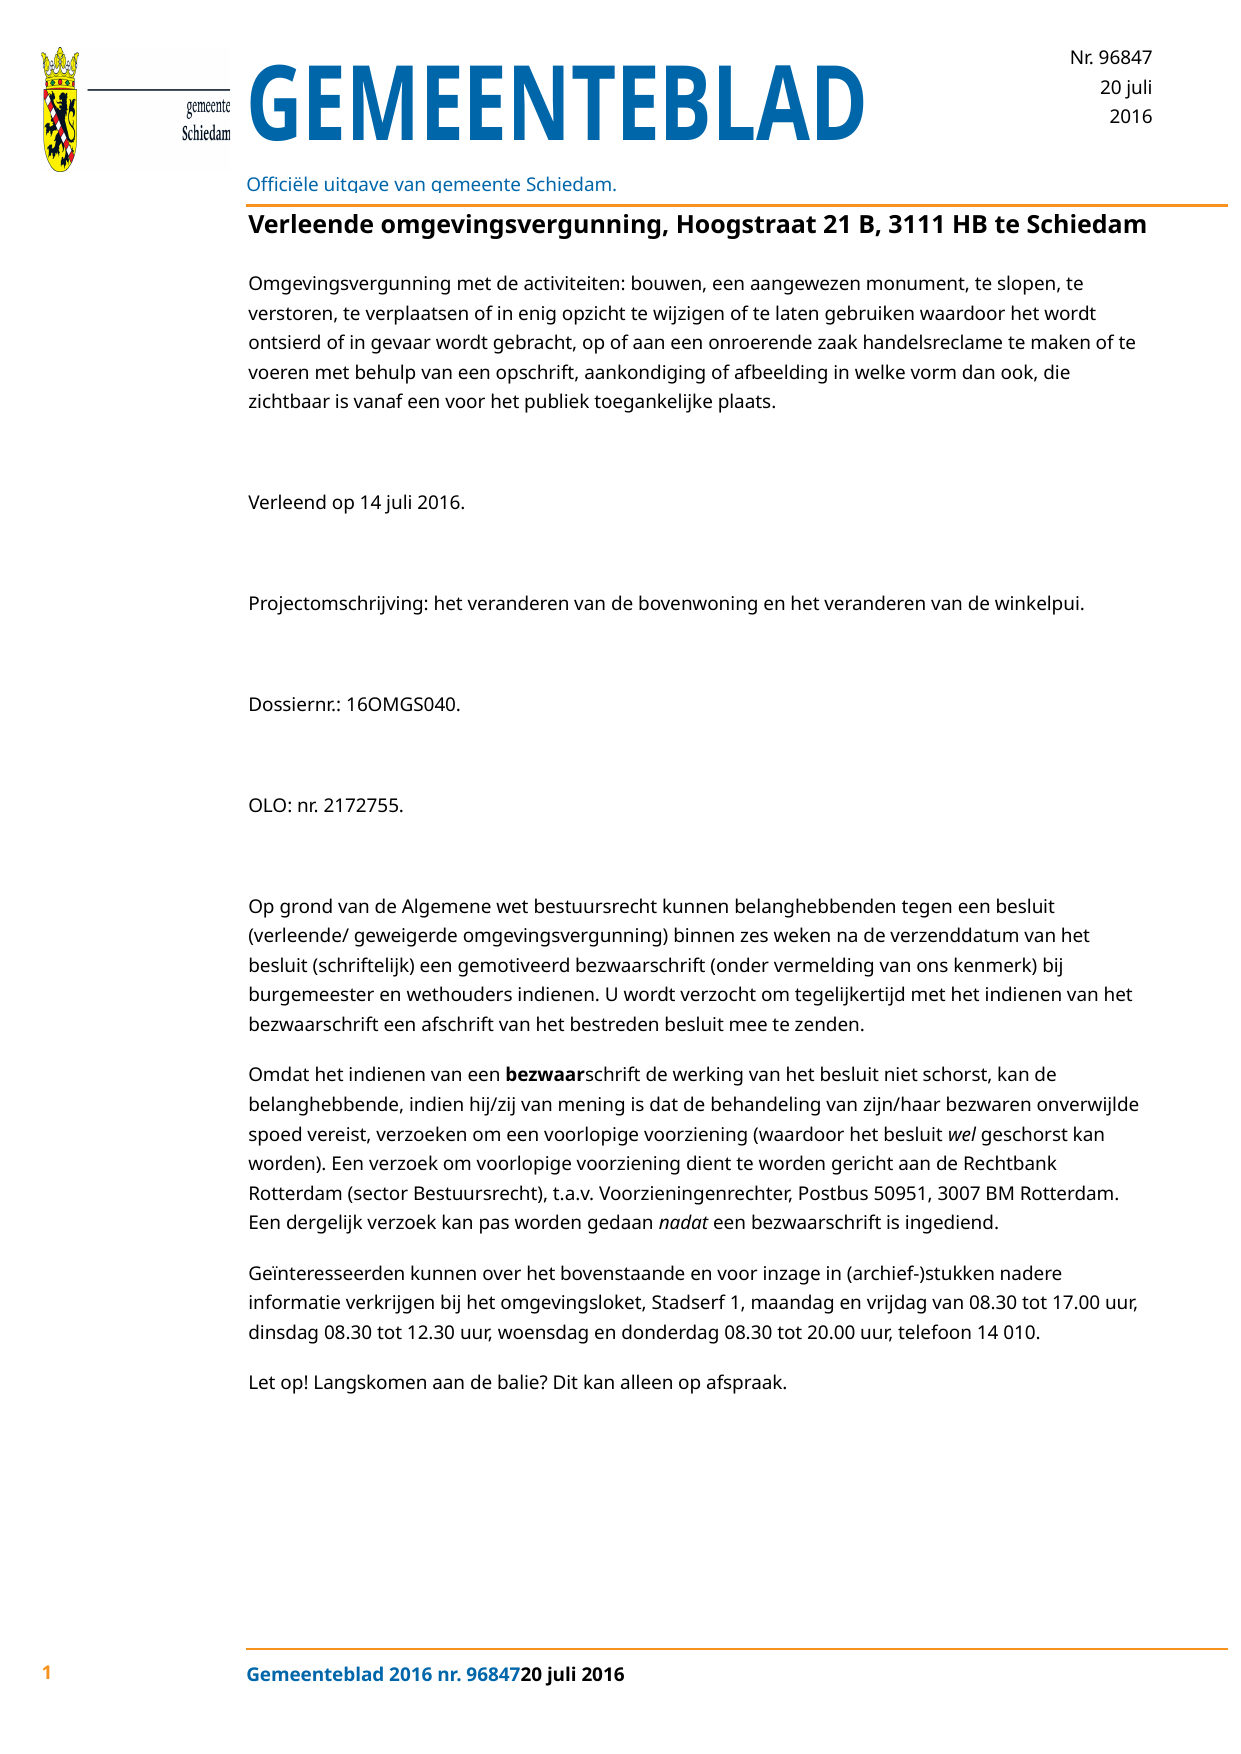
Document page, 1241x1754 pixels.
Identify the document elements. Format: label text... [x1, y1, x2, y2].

text OLO: nr. 2172755. [248, 792, 1152, 818]
text Geïnteresseerden kunnen over het bovenstaande en voor inzage in (archief-)stukken nadere informatie verkrijgen bij het omgevingsloket, Stadserf 1, maandag en vrijdag van 08.30 tot 17.00 uur, dinsdag 08.30 tot 12.30 uur, woensdag en donderdag 08.30 tot 20.00 uur, telefoon 14 010. [248, 1260, 1152, 1345]
picture [41, 47, 231, 172]
text Verleende omgevingsvergunning, Hoogstraat 21 B, 3111 HB te Schiedam [248, 207, 1152, 241]
text Verleend op 14 juli 2016. [248, 489, 1152, 515]
text Omdat het indienen van een bezwaarschrift de werking van het besluit niet schorst, kan de belanghebbende, indien hij/zij van mening is dat de behandeling van zijn/haar bezwaren onverwijlde spoed vereist, verzoeken om een voorlopige voorziening (waardoor het besluit wel geschorst kan worden). Een verzoek om voorlopige voorziening dient te worden gericht aan de Rechtbank Rotterdam (sector Bestuursrecht), t.a.v. Voorzieningenrechter, Postbus 50951, 3007 BM Rotterdam. Een dergelijk verzoek kan pas worden gedaan nadat een bezwaarschrift is ingediend. [248, 1062, 1152, 1235]
text Projectomschrijving: het veranderen van de bovenwoning en het veranderen van de winkelpui. [248, 590, 1152, 616]
text Op grond van de Algemene wet bestuursrecht kunnen belanghebbenden tegen een besluit (verleende/ geweigerde omgevingsvergunning) binnen zes weken na de verzenddatum van het besluit (schriftelijk) een gemotiveerd bezwaarschrift (onder vermelding van ons kenmerk) bij burgemeester en wethouders indienen. U wordt verzocht om tegelijkertijd met het indienen van het bezwaarschrift een afschrift van het bestreden besluit mee te zenden. [248, 893, 1152, 1037]
text Dossiernr.: 16OMGS040. [248, 691, 1152, 717]
text Omgevingsvergunning met de activiteiten: bouwen, een aangewezen monument, te slopen, te verstoren, te verplaatsen of in enig opzicht te wijzigen of te laten gebruiken waardoor het wordt ontsierd of in gevaar wordt gebracht, op of aan een onroerende zaak handelsreclame te maken of te voeren met behulp van een opschrift, aankondiging of afbeelding in welke vorm dan ook, die zichtbaar is vanaf een voor het publiek toegankelijke plaats. [248, 270, 1152, 414]
text Let op! Langskomen aan de balie? Dit kan alleen op afspraak. [248, 1369, 1152, 1395]
